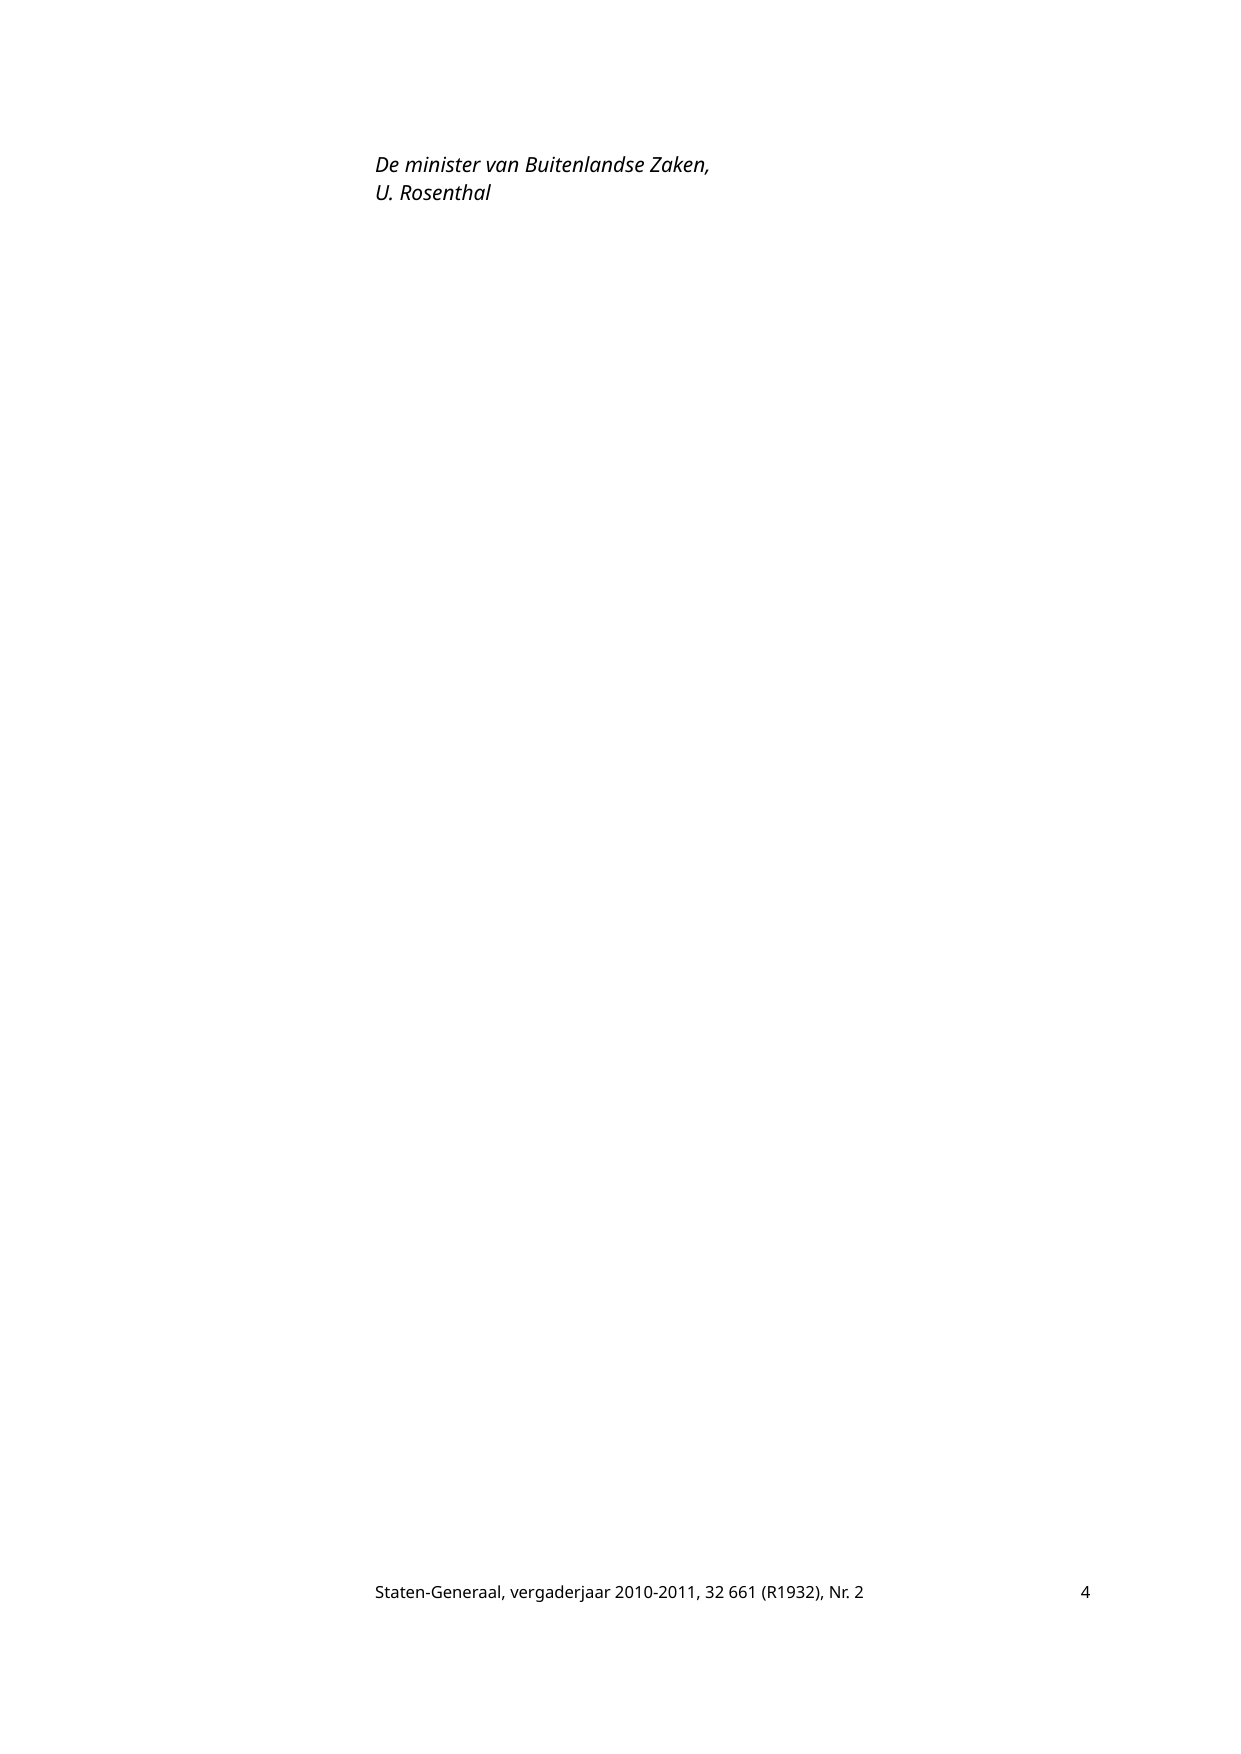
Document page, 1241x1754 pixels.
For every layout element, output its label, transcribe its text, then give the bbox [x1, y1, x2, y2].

text De minister van Buitenlandse Zaken, [375, 150, 1090, 178]
text U. Rosenthal [375, 178, 1090, 207]
